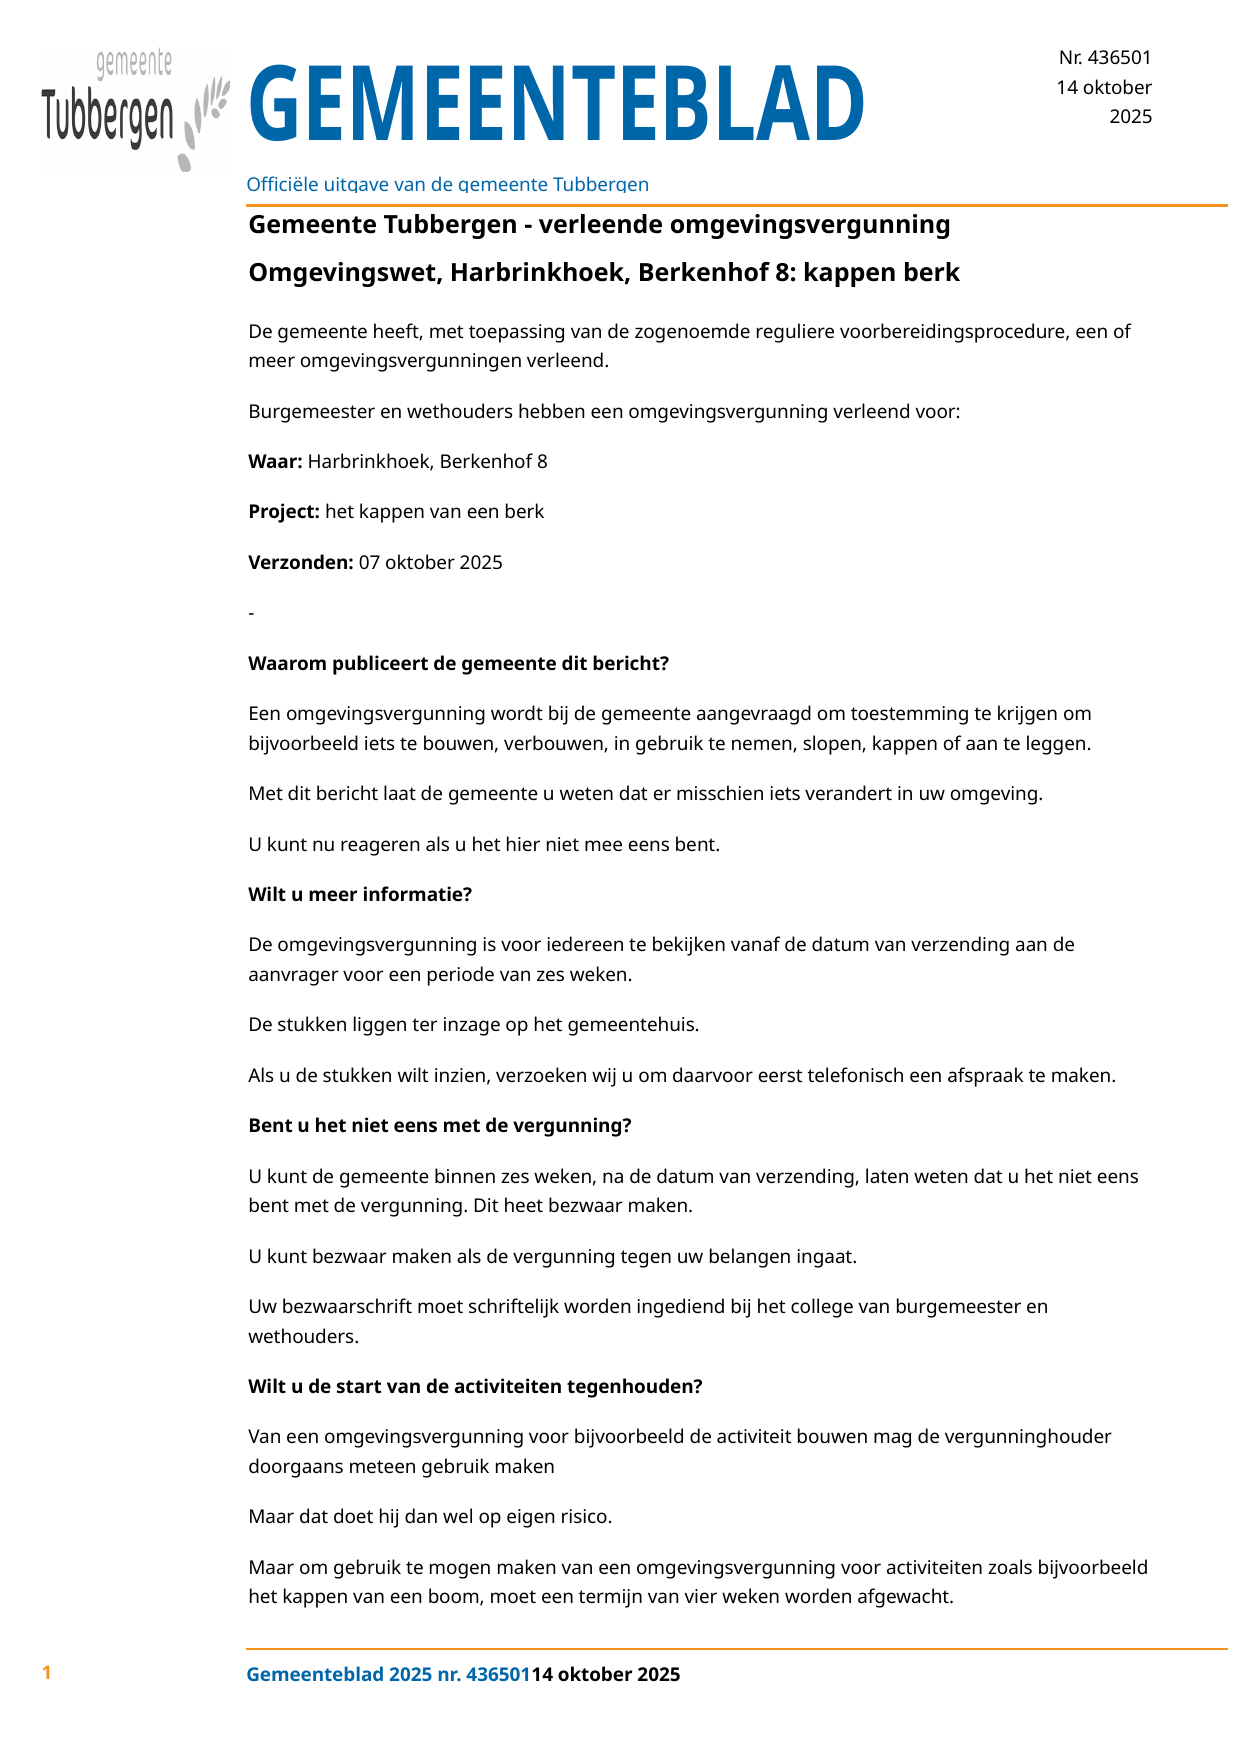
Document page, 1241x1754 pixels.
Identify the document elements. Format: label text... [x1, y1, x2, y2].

text Maar dat doet hij dan wel op eigen risico. [248, 1504, 1152, 1529]
text Waar: Harbrinkhoek, Berkenhof 8 [248, 448, 1152, 474]
picture [41, 47, 231, 172]
text Met dit bericht laat de gemeente u weten dat er misschien iets verandert in uw omgeving. [248, 780, 1152, 806]
text Als u de stukken wilt inzien, verzoeken wij u om daarvoor eerst telefonisch een afspraak te maken. [248, 1062, 1152, 1088]
text Uw bezwaarschrift moet schriftelijk worden ingediend bij het college van burgemeester en wethouders. [248, 1293, 1152, 1349]
text Maar om gebruik te mogen maken van een omgevingsvergunning voor activiteiten zoals bijvoorbeeld het kappen van een boom, moet een termijn van vier weken worden afgewacht. [248, 1554, 1152, 1609]
text Wilt u de start van de activiteiten tegenhouden? [248, 1373, 1152, 1399]
text Gemeente Tubbergen - verleende omgevingsvergunning Omgevingswet, Harbrinkhoek, Berkenhof 8: kappen berk [248, 207, 1152, 288]
text Van een omgevingsvergunning voor bijvoorbeeld de activiteit bouwen mag de vergunninghouder doorgaans meteen gebruik maken [248, 1424, 1152, 1479]
text - [248, 599, 1152, 625]
text Een omgevingsvergunning wordt bij de gemeente aangevraagd om toestemming te krijgen om bijvoorbeeld iets te bouwen, verbouwen, in gebruik te nemen, slopen, kappen of aan te leggen. [248, 700, 1152, 756]
text U kunt de gemeente binnen zes weken, na de datum van verzending, laten weten dat u het niet eens bent met de vergunning. Dit heet bezwaar maken. [248, 1163, 1152, 1218]
text Bent u het niet eens met de vergunning? [248, 1112, 1152, 1138]
text Waarom publiceert de gemeente dit bericht? [248, 650, 1152, 676]
text Wilt u meer informatie? [248, 881, 1152, 907]
text U kunt bezwaar maken als de vergunning tegen uw belangen ingaat. [248, 1243, 1152, 1269]
text De gemeente heeft, met toepassing van de zogenoemde reguliere voorbereidingsprocedure, een of meer omgevingsvergunningen verleend. [248, 318, 1152, 373]
text Verzonden: 07 oktober 2025 [248, 549, 1152, 575]
text U kunt nu reageren als u het hier niet mee eens bent. [248, 831, 1152, 857]
text Burgemeester en wethouders hebben een omgevingsvergunning verleend voor: [248, 398, 1152, 424]
text De stukken liggen ter inzage op het gemeentehuis. [248, 1012, 1152, 1037]
text Project: het kappen van een berk [248, 499, 1152, 524]
text De omgevingsvergunning is voor iedereen te bekijken vanaf de datum van verzending aan de aanvrager voor een periode van zes weken. [248, 932, 1152, 987]
